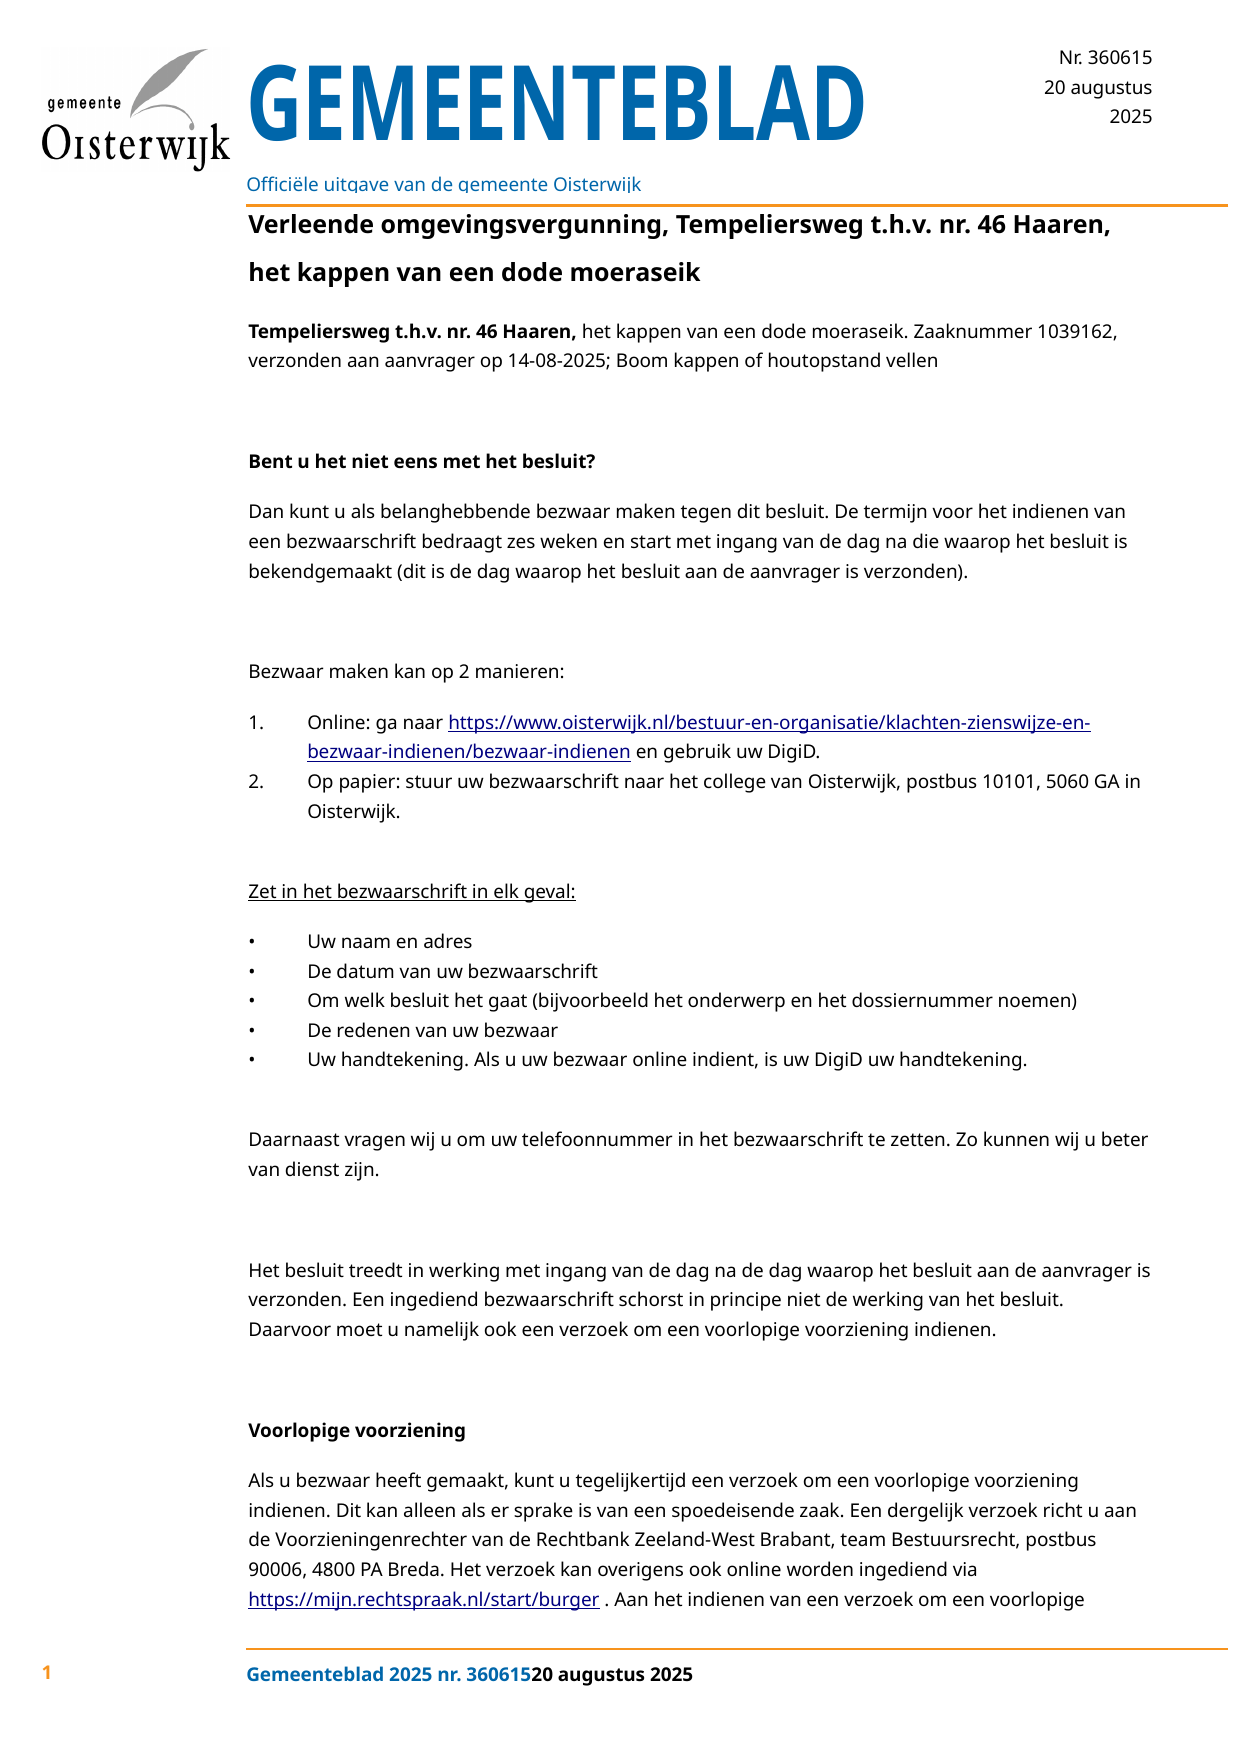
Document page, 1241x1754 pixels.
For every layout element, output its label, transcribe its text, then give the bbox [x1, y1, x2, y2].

text Dan kunt u als belanghebbende bezwaar maken tegen dit besluit. De termijn voor het indienen van een bezwaarschrift bedraagt zes weken en start met ingang van de dag na die waarop het besluit is bekendgemaakt (dit is de dag waarop het besluit aan de aanvrager is verzonden). [248, 499, 1152, 584]
list Uw naam en adres [248, 928, 1152, 954]
text Bezwaar maken kan op 2 manieren: [248, 659, 1152, 684]
text Het besluit treedt in werking met ingang van de dag na de dag waarop het besluit aan de aanvrager is verzonden. Een ingediend bezwaarschrift schorst in principe niet de werking van het besluit. Daarvoor moet u namelijk ook een verzoek om een voorlopige voorziening indienen. [248, 1257, 1152, 1342]
text Voorlopige voorziening [248, 1417, 1152, 1443]
text Tempeliersweg t.h.v. nr. 46 Haaren, het kappen van een dode moeraseik. Zaaknummer 1039162, verzonden aan aanvrager op 14-08-2025; Boom kappen of houtopstand vellen [248, 318, 1152, 373]
list Op papier: stuur uw bezwaarschrift naar het college van Oisterwijk, postbus 10101, 5060 GA in Oisterwijk. [248, 768, 1152, 824]
list Om welk besluit het gaat (bijvoorbeeld het onderwerp en het dossiernummer noemen) [248, 987, 1152, 1013]
text Bent u het niet eens met het besluit? [248, 448, 1152, 474]
text Als u bezwaar heeft gemaakt, kunt u tegelijkertijd een verzoek om een voorlopige voorziening indienen. Dit kan alleen als er sprake is van een spoedeisende zaak. Een dergelijk verzoek richt u aan de Voorzieningenrechter van de Rechtbank Zeeland-West Brabant, team Bestuursrecht, postbus 90006, 4800 PA Breda. Het verzoek kan overigens ook online worden ingediend via https://mijn.rechtspraak.nl/start/burger . Aan het indienen van een verzoek om een voorlopige [248, 1467, 1152, 1612]
list Uw handtekening. Als u uw bezwaar online indient, is uw DigiD uw handtekening. [248, 1047, 1152, 1072]
text Verleende omgevingsvergunning, Tempeliersweg t.h.v. nr. 46 Haaren, het kappen van een dode moeraseik [248, 207, 1152, 288]
list De datum van uw bezwaarschrift [248, 958, 1152, 984]
text Zet in het bezwaarschrift in elk geval: [248, 878, 1152, 904]
text Daarnaast vragen wij u om uw telefoonnummer in het bezwaarschrift te zetten. Zo kunnen wij u beter van dienst zijn. [248, 1127, 1152, 1182]
list Online: ga naar https://www.oisterwijk.nl/bestuur-en-organisatie/klachten-zienswijze-en-bezwaar-indienen/bezwaar-indienen en gebruik uw DigiD. [248, 709, 1152, 764]
list De redenen van uw bezwaar [248, 1017, 1152, 1043]
picture [41, 47, 231, 172]
